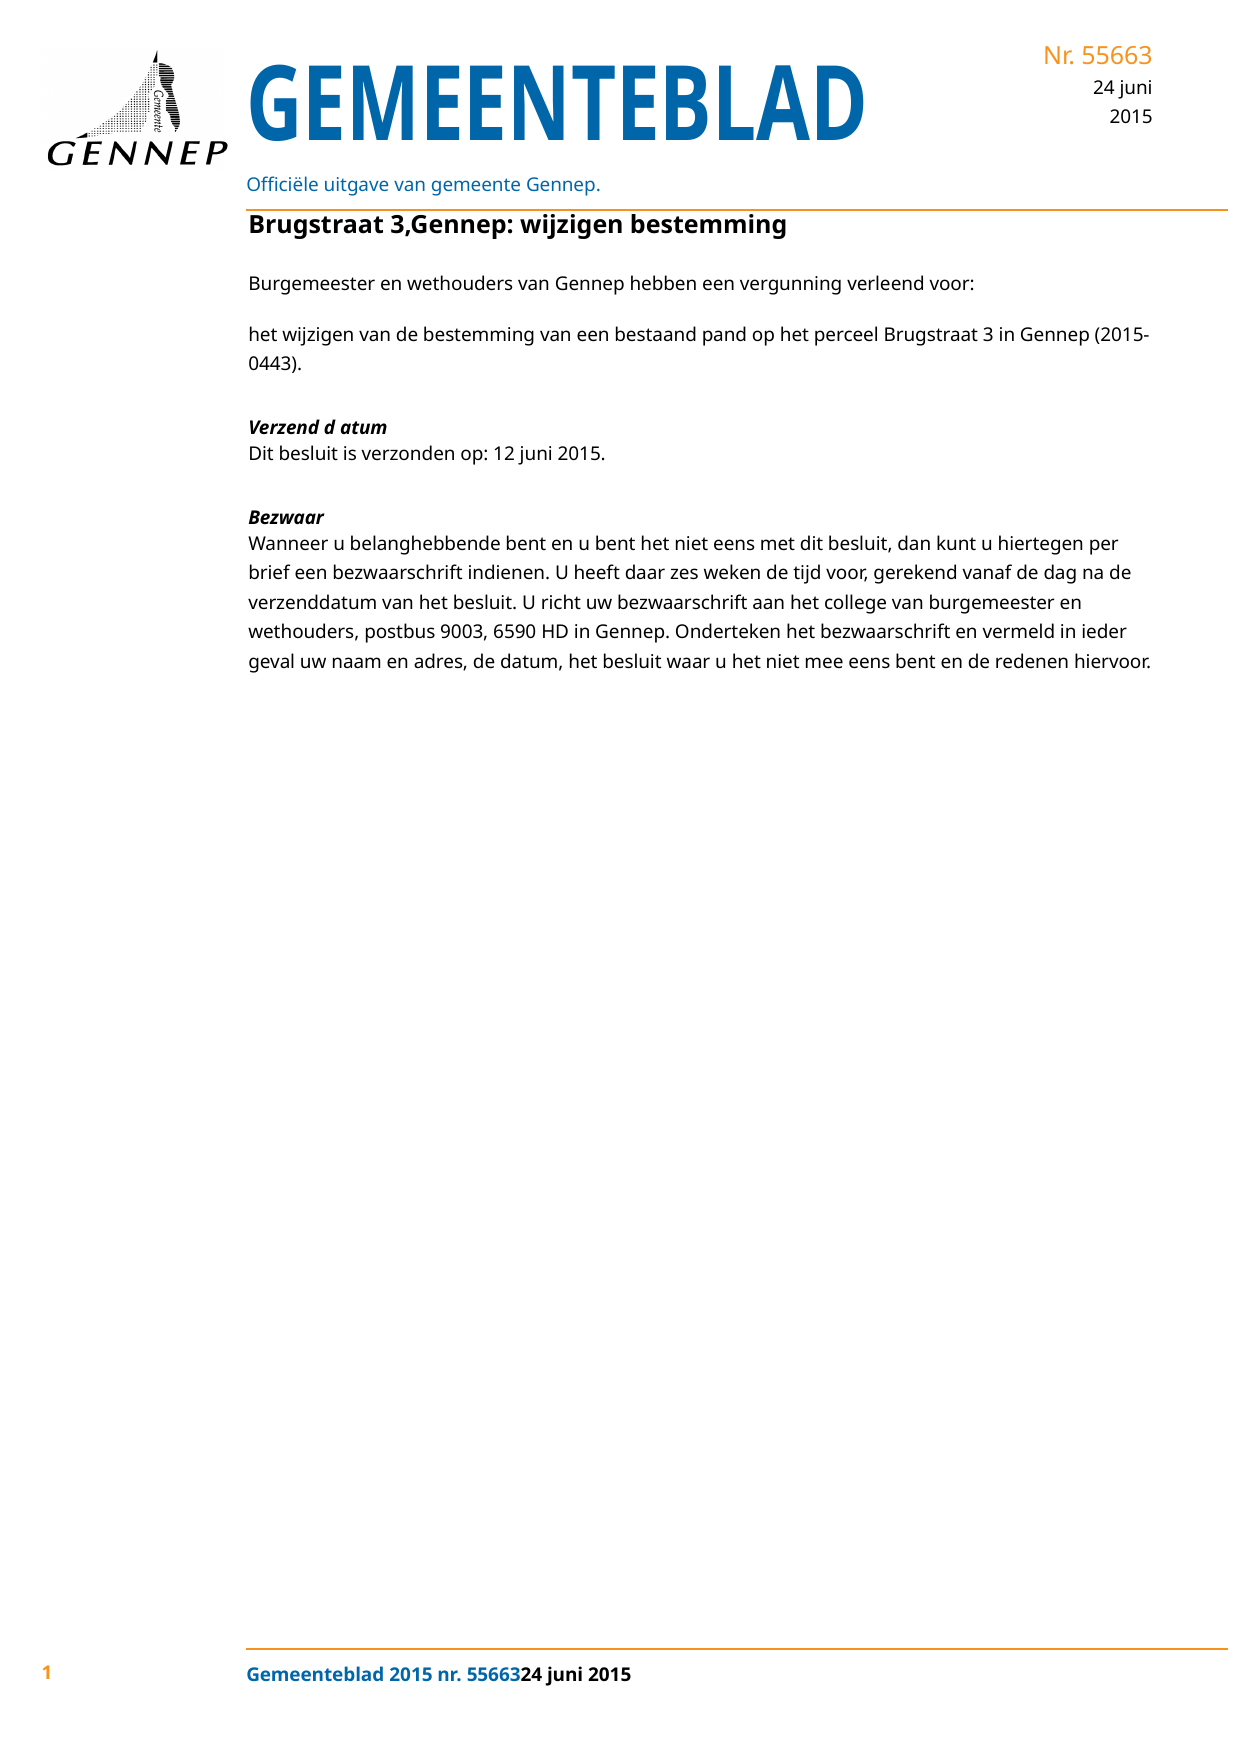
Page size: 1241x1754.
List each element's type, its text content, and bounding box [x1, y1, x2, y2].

text Dit besluit is verzonden op: 12 juni 2015. [248, 440, 1152, 466]
text Wanneer u belanghebbende bent en u bent het niet eens met dit besluit, dan kunt u hiertegen per brief een bezwaarschrift indienen. U heeft daar zes weken de tijd voor, gerekend vanaf de dag na de verzenddatum van het besluit. U richt uw bezwaarschrift aan het college van burgemeester en wethouders, postbus 9003, 6590 HD in Gennep. Onderteken het bezwaarschrift en vermeld in ieder geval uw naam en adres, de datum, het besluit waar u het niet mee eens bent en de redenen hiervoor. [248, 530, 1152, 674]
text het wijzigen van de bestemming van een bestaand pand op het perceel Brugstraat 3 in Gennep (2015-0443). [248, 321, 1152, 376]
picture [41, 47, 231, 172]
text Verzend d atum [248, 414, 1152, 440]
text Bezwaar [248, 504, 1152, 530]
text Burgemeester en wethouders van Gennep hebben een vergunning verleend voor: [248, 270, 1152, 296]
text Brugstraat 3,Gennep: wijzigen bestemming [248, 211, 1152, 241]
